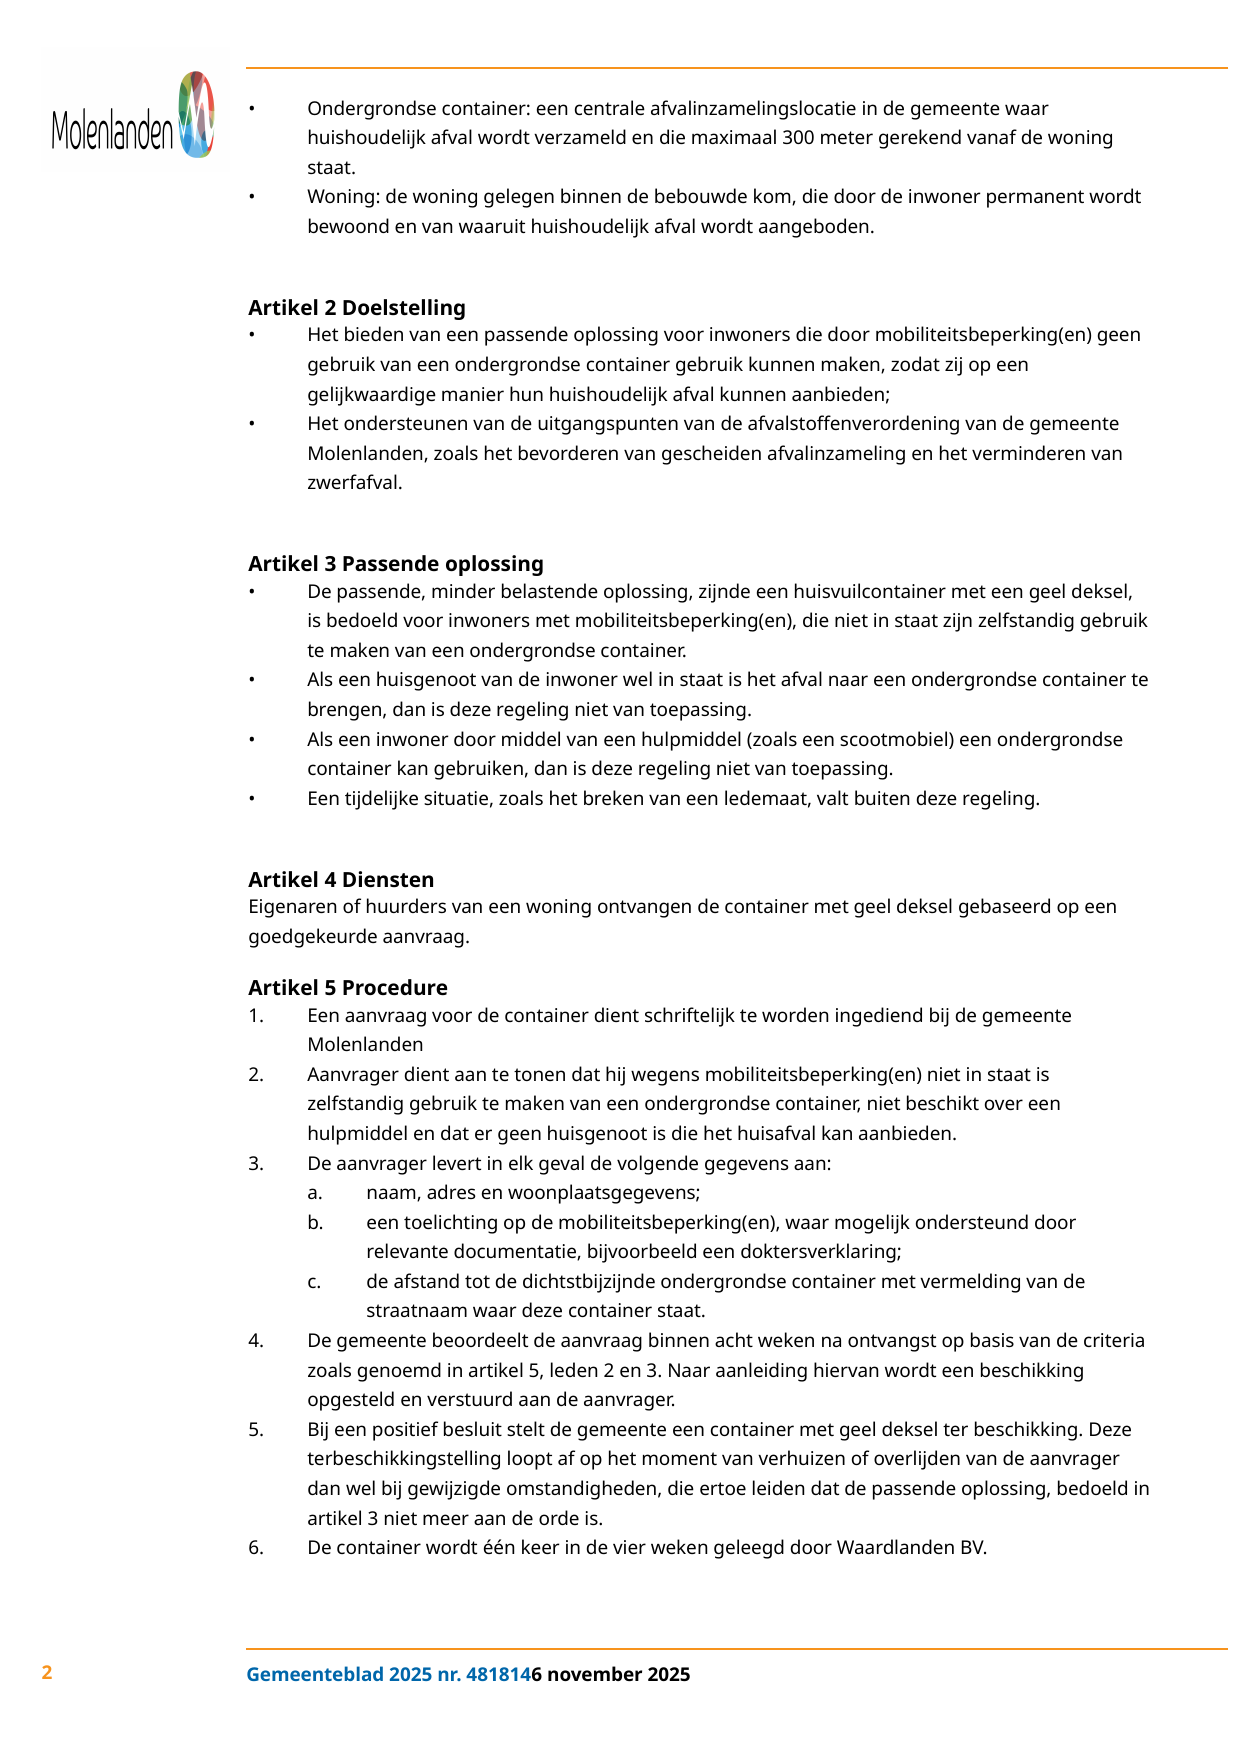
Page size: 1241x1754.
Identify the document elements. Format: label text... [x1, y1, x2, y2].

text Artikel 4 Diensten [248, 865, 1152, 893]
list De container wordt één keer in de vier weken geleegd door Waardlanden BV. [248, 1534, 1152, 1560]
list De passende, minder belastende oplossing, zijnde een huisvuilcontainer met een geel deksel, is bedoeld voor inwoners met mobiliteitsbeperking(en), die niet in staat zijn zelfstandig gebruik te maken van een ondergrondse container. [248, 578, 1152, 663]
list Het bieden van een passende oplossing voor inwoners die door mobiliteitsbeperking(en) geen gebruik van een ondergrondse container gebruik kunnen maken, zodat zij op een gelijkwaardige manier hun huishoudelijk afval kunnen aanbieden; [248, 322, 1152, 406]
text Artikel 2 Doelstelling [248, 293, 1152, 322]
list naam, adres en woonplaatsgegevens; [307, 1179, 1152, 1205]
list een toelichting op de mobiliteitsbeperking(en), waar mogelijk ondersteund door relevante documentatie, bijvoorbeeld een doktersverklaring; [307, 1209, 1152, 1264]
list Aanvrager dient aan te tonen dat hij wegens mobiliteitsbeperking(en) niet in staat is zelfstandig gebruik te maken van een ondergrondse container, niet beschikt over een hulpmiddel en dat er geen huisgenoot is die het huisafval kan aanbieden. [248, 1061, 1152, 1146]
list de afstand tot de dichtstbijzijnde ondergrondse container met vermelding van de straatnaam waar deze container staat. [307, 1268, 1152, 1323]
list Het ondersteunen van de uitgangspunten van de afvalstoffenverordening van de gemeente Molenlanden, zoals het bevorderen van gescheiden afvalinzameling en het verminderen van zwerfafval. [248, 410, 1152, 495]
text Artikel 3 Passende oplossing [248, 549, 1152, 578]
list Als een huisgenoot van de inwoner wel in staat is het afval naar een ondergrondse container te brengen, dan is deze regeling niet van toepassing. [248, 667, 1152, 722]
text Artikel 5 Procedure [248, 973, 1152, 1002]
list Een aanvraag voor de container dient schriftelijk te worden ingediend bij de gemeente Molenlanden [248, 1002, 1152, 1057]
list Als een inwoner door middel van een hulpmiddel (zoals een scootmobiel) een ondergrondse container kan gebruiken, dan is deze regeling niet van toepassing. [248, 726, 1152, 781]
list Bij een positief besluit stelt de gemeente een container met geel deksel ter beschikking. Deze terbeschikkingstelling loopt af op het moment van verhuizen of overlijden van de aanvrager dan wel bij gewijzigde omstandigheden, die ertoe leiden dat de passende oplossing, bedoeld in artikel 3 niet meer aan de orde is. [248, 1416, 1152, 1531]
list De gemeente beoordeelt de aanvraag binnen acht weken na ontvangst op basis van de criteria zoals genoemd in artikel 5, leden 2 en 3. Naar aanleiding hiervan wordt een beschikking opgesteld en verstuurd aan de aanvrager. [248, 1327, 1152, 1412]
list Een tijdelijke situatie, zoals het breken van een ledemaat, valt buiten deze regeling. [248, 785, 1152, 811]
picture [41, 47, 231, 172]
list Ondergrondse container: een centrale afvalinzamelingslocatie in de gemeente waar huishoudelijk afval wordt verzameld en die maximaal 300 meter gerekend vanaf de woning staat. [248, 95, 1152, 180]
list De aanvrager levert in elk geval de volgende gegevens aan: [248, 1150, 1152, 1176]
text Eigenaren of huurders van een woning ontvangen de container met geel deksel gebaseerd op een goedgekeurde aanvraag. [248, 893, 1152, 949]
list Woning: de woning gelegen binnen de bebouwde kom, die door de inwoner permanent wordt bewoond en van waaruit huishoudelijk afval wordt aangeboden. [248, 183, 1152, 239]
